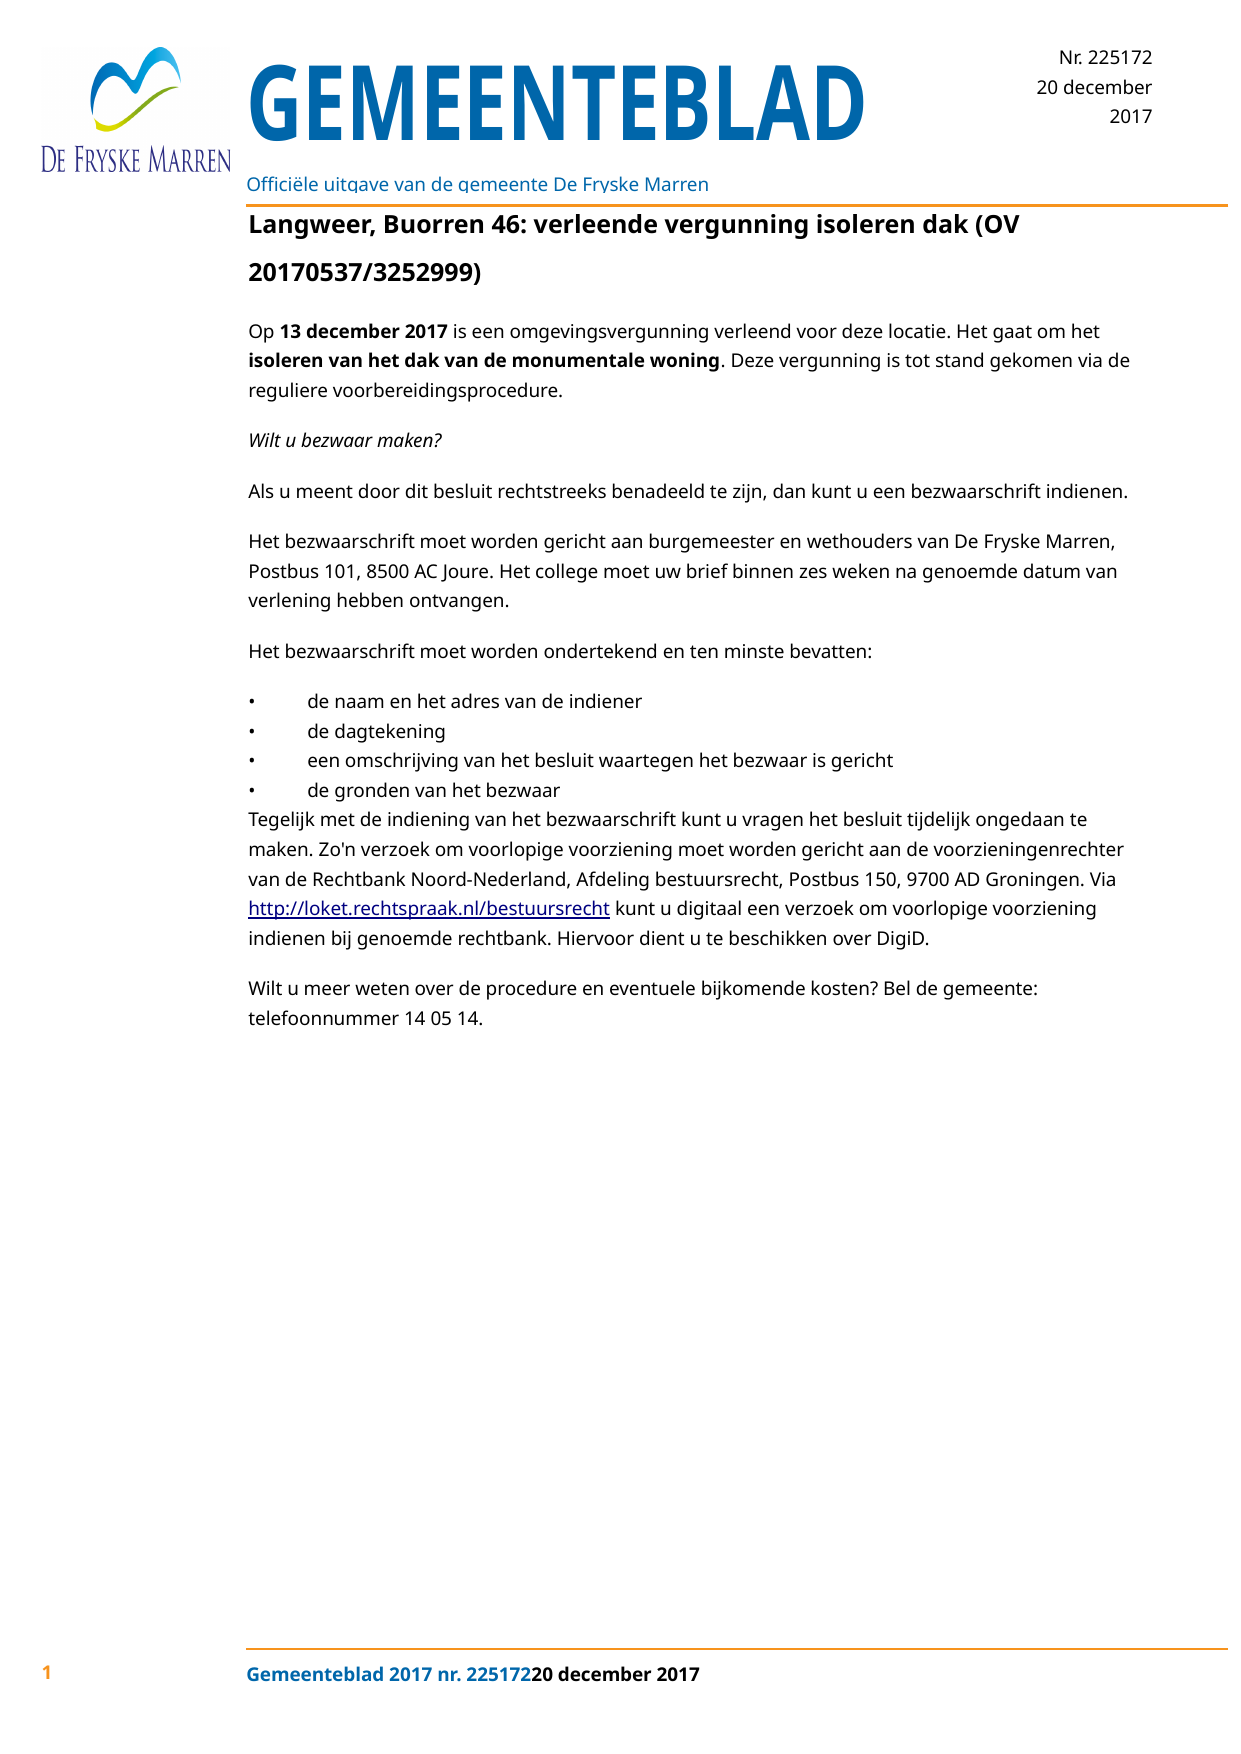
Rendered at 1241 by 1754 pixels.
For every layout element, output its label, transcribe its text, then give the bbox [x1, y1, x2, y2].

text Langweer, Buorren 46: verleende vergunning isoleren dak (OV 20170537/3252999) [248, 207, 1152, 288]
text Tegelijk met de indiening van het bezwaarschrift kunt u vragen het besluit tijdelijk ongedaan te maken. Zo'n verzoek om voorlopige voorziening moet worden gericht aan de voorzieningenrechter van de Rechtbank Noord-Nederland, Afdeling bestuursrecht, Postbus 150, 9700 AD Groningen. Via http://loket.rechtspraak.nl/bestuursrecht kunt u digitaal een verzoek om voorlopige voorziening indienen bij genoemde rechtbank. Hiervoor dient u te beschikken over DigiD. [248, 807, 1152, 951]
text Op 13 december 2017 is een omgevingsvergunning verleend voor deze locatie. Het gaat om het isoleren van het dak van de monumentale woning. Deze vergunning is tot stand gekomen via de reguliere voorbereidingsprocedure. [248, 318, 1152, 403]
text Wilt u meer weten over de procedure en eventuele bijkomende kosten? Bel de gemeente: telefoonnummer 14 05 14. [248, 975, 1152, 1031]
picture [41, 47, 231, 172]
list een omschrijving van het besluit waartegen het bezwaar is gericht [248, 747, 1152, 773]
text Het bezwaarschrift moet worden ondertekend en ten minste bevatten: [248, 638, 1152, 664]
list de naam en het adres van de indiener [248, 688, 1152, 714]
text Als u meent door dit besluit rechtstreeks benadeeld te zijn, dan kunt u een bezwaarschrift indienen. [248, 478, 1152, 504]
text Wilt u bezwaar maken? [248, 427, 1152, 453]
list de gronden van het bezwaar [248, 777, 1152, 803]
text Het bezwaarschrift moet worden gericht aan burgemeester en wethouders van De Fryske Marren, Postbus 101, 8500 AC Joure. Het college moet uw brief binnen zes weken na genoemde datum van verlening hebben ontvangen. [248, 528, 1152, 613]
list de dagtekening [248, 718, 1152, 744]
